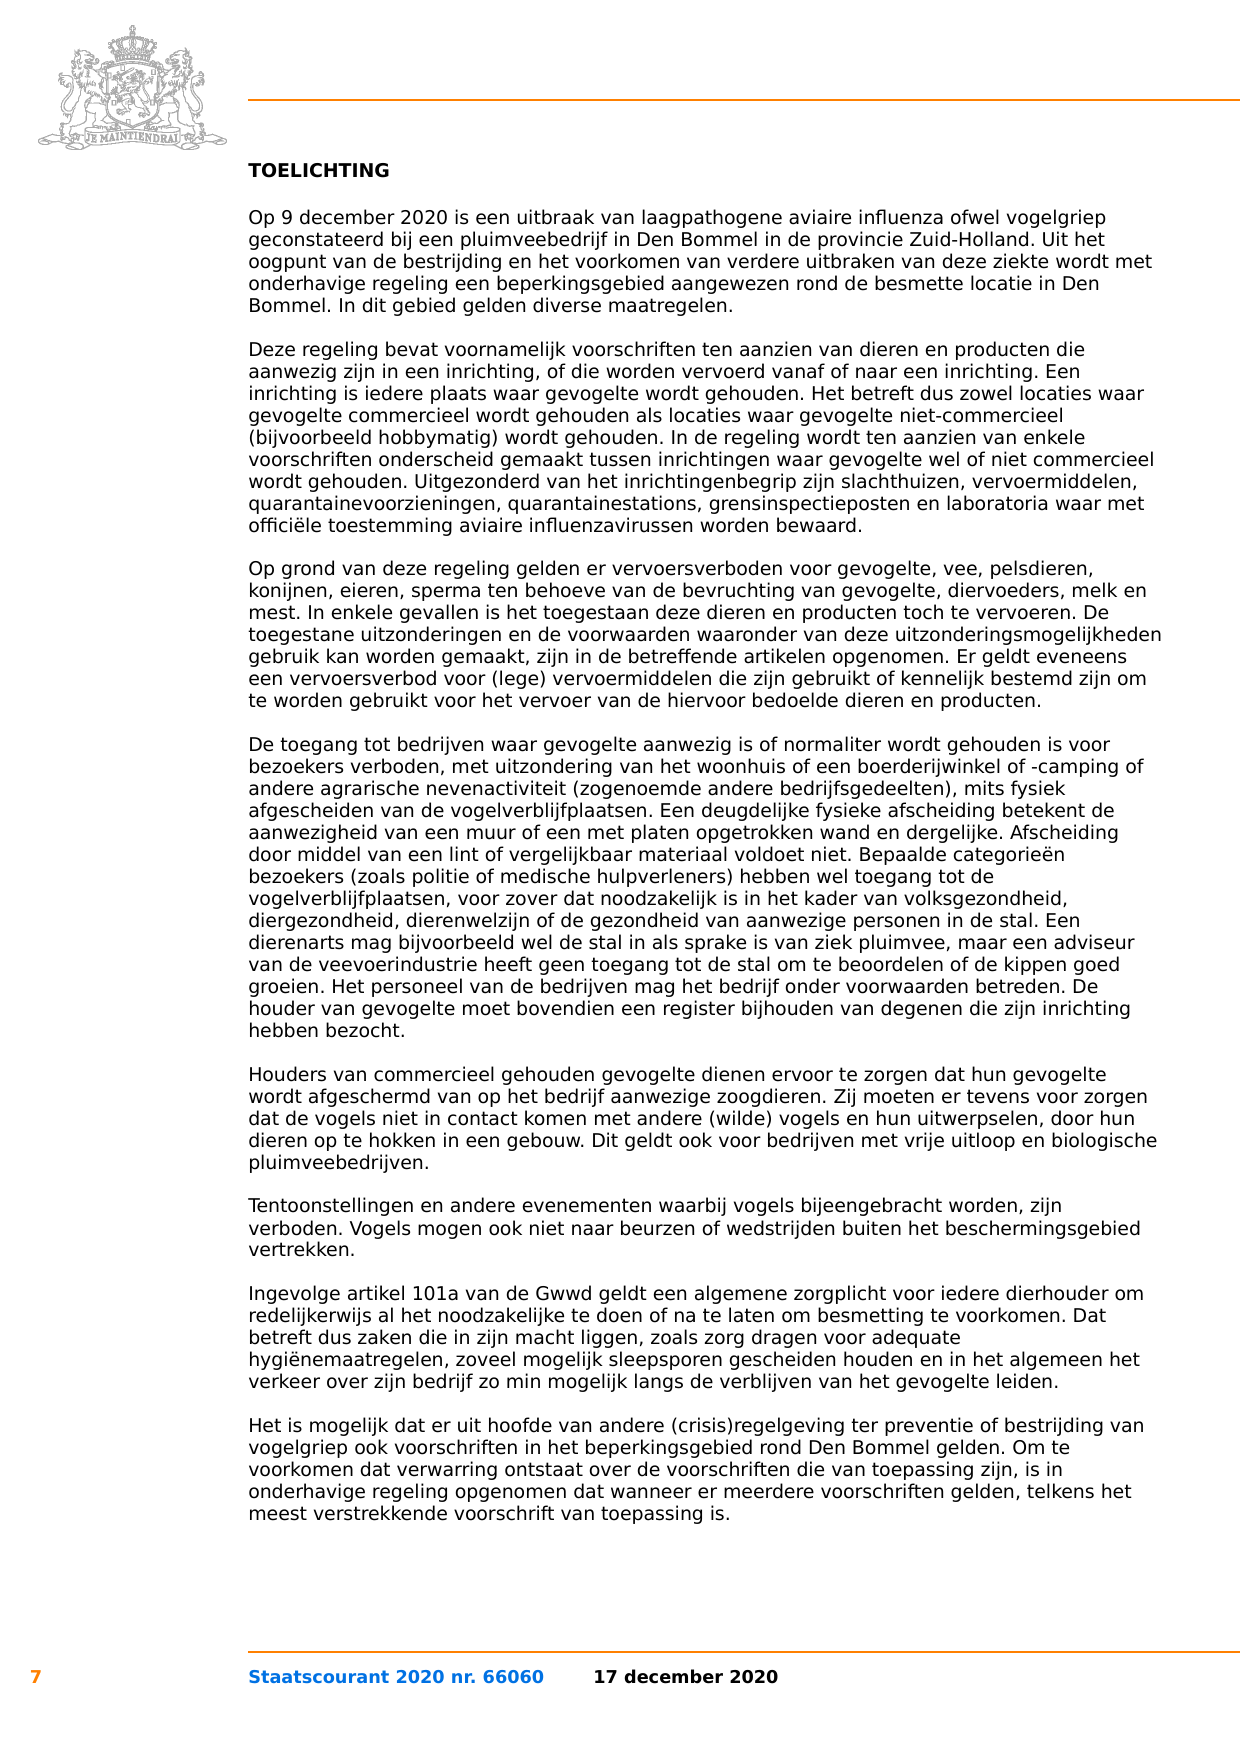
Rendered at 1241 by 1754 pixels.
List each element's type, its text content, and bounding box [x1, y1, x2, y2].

text Op 9 december 2020 is een uitbraak van laagpathogene aviaire influenza ofwel vogelgriep geconstateerd bij een pluimveebedrijf in Den Bommel in de provincie Zuid-Holland. Uit het oogpunt van de bestrijding en het voorkomen van verdere uitbraken van deze ziekte wordt met onderhavige regeling een beperkingsgebied aangewezen rond de besmette locatie in Den Bommel. In dit gebied gelden diverse maatregelen. [248, 207, 1163, 317]
text Tentoonstellingen en andere evenementen waarbij vogels bijeengebracht worden, zijn verboden. Vogels mogen ook niet naar beurzen of wedstrijden buiten het beschermingsgebied vertrekken. [248, 1195, 1163, 1261]
text Het is mogelijk dat er uit hoofde van andere (crisis)regelgeving ter preventie of bestrijding van vogelgriep ook voorschriften in het beperkingsgebied rond Den Bommel gelden. Om te voorkomen dat verwarring ontstaat over de voorschriften die van toepassing zijn, is in onderhavige regeling opgenomen dat wanneer er meerdere voorschriften gelden, telkens het meest verstrekkende voorschrift van toepassing is. [248, 1415, 1163, 1525]
text Ingevolge artikel 101a van de Gwwd geldt een algemene zorgplicht voor iedere dierhouder om redelijkerwijs al het noodzakelijke te doen of na te laten om besmetting te voorkomen. Dat betreft dus zaken die in zijn macht liggen, zoals zorg dragen voor adequate hygiënemaatregelen, zoveel mogelijk sleepsporen gescheiden houden en in het algemeen het verkeer over zijn bedrijf zo min mogelijk langs de verblijven van het gevogelte leiden. [248, 1283, 1163, 1393]
text De toegang tot bedrijven waar gevogelte aanwezig is of normaliter wordt gehouden is voor bezoekers verboden, met uitzondering van het woonhuis of een boerderijwinkel of -camping of andere agrarische nevenactiviteit (zogenoemde andere bedrijfsgedeelten), mits fysiek afgescheiden van de vogelverblijfplaatsen. Een deugdelijke fysieke afscheiding betekent de aanwezigheid van een muur of een met platen opgetrokken wand en dergelijke. Afscheiding door middel van een lint of vergelijkbaar materiaal voldoet niet. Bepaalde categorieën bezoekers (zoals politie of medische hulpverleners) hebben wel toegang tot de vogelverblijfplaatsen, voor zover dat noodzakelijk is in het kader van volksgezondheid, diergezondheid, dierenwelzijn of de gezondheid van aanwezige personen in de stal. Een dierenarts mag bijvoorbeeld wel de stal in als sprake is van ziek pluimvee, maar een adviseur van de veevoerindustrie heeft geen toegang tot de stal om te beoordelen of de kippen goed groeien. Het personeel van de bedrijven mag het bedrijf onder voorwaarden betreden. De houder van gevogelte moet bovendien een register bijhouden van degenen die zijn inrichting hebben bezocht. [248, 734, 1163, 1042]
subtitle TOELICHTING [248, 160, 1163, 182]
picture [38, 25, 227, 150]
text Op grond van deze regeling gelden er vervoersverboden voor gevogelte, vee, pelsdieren, konijnen, eieren, sperma ten behoeve van de bevruchting van gevogelte, diervoeders, melk en mest. In enkele gevallen is het toegestaan deze dieren en producten toch te vervoeren. De toegestane uitzonderingen en de voorwaarden waaronder van deze uitzonderingsmogelijkheden gebruik kan worden gemaakt, zijn in de betreffende artikelen opgenomen. Er geldt eveneens een vervoersverbod voor (lege) vervoermiddelen die zijn gebruikt of kennelijk bestemd zijn om te worden gebruikt voor het vervoer van de hiervoor bedoelde dieren en producten. [248, 558, 1163, 712]
text Deze regeling bevat voornamelijk voorschriften ten aanzien van dieren en producten die aanwezig zijn in een inrichting, of die worden vervoerd vanaf of naar een inrichting. Een inrichting is iedere plaats waar gevogelte wordt gehouden. Het betreft dus zowel locaties waar gevogelte commercieel wordt gehouden als locaties waar gevogelte niet-commercieel (bijvoorbeeld hobbymatig) wordt gehouden. In de regeling wordt ten aanzien van enkele voorschriften onderscheid gemaakt tussen inrichtingen waar gevogelte wel of niet commercieel wordt gehouden. Uitgezonderd van het inrichtingenbegrip zijn slachthuizen, vervoermiddelen, quarantainevoorzieningen, quarantainestations, grensinspectieposten en laboratoria waar met officiële toestemming aviaire influenzavirussen worden bewaard. [248, 339, 1163, 536]
text Houders van commercieel gehouden gevogelte dienen ervoor te zorgen dat hun gevogelte wordt afgeschermd van op het bedrijf aanwezige zoogdieren. Zij moeten er tevens voor zorgen dat de vogels niet in contact komen met andere (wilde) vogels en hun uitwerpselen, door hun dieren op te hokken in een gebouw. Dit geldt ook voor bedrijven met vrije uitloop en biologische pluimveebedrijven. [248, 1064, 1163, 1173]
